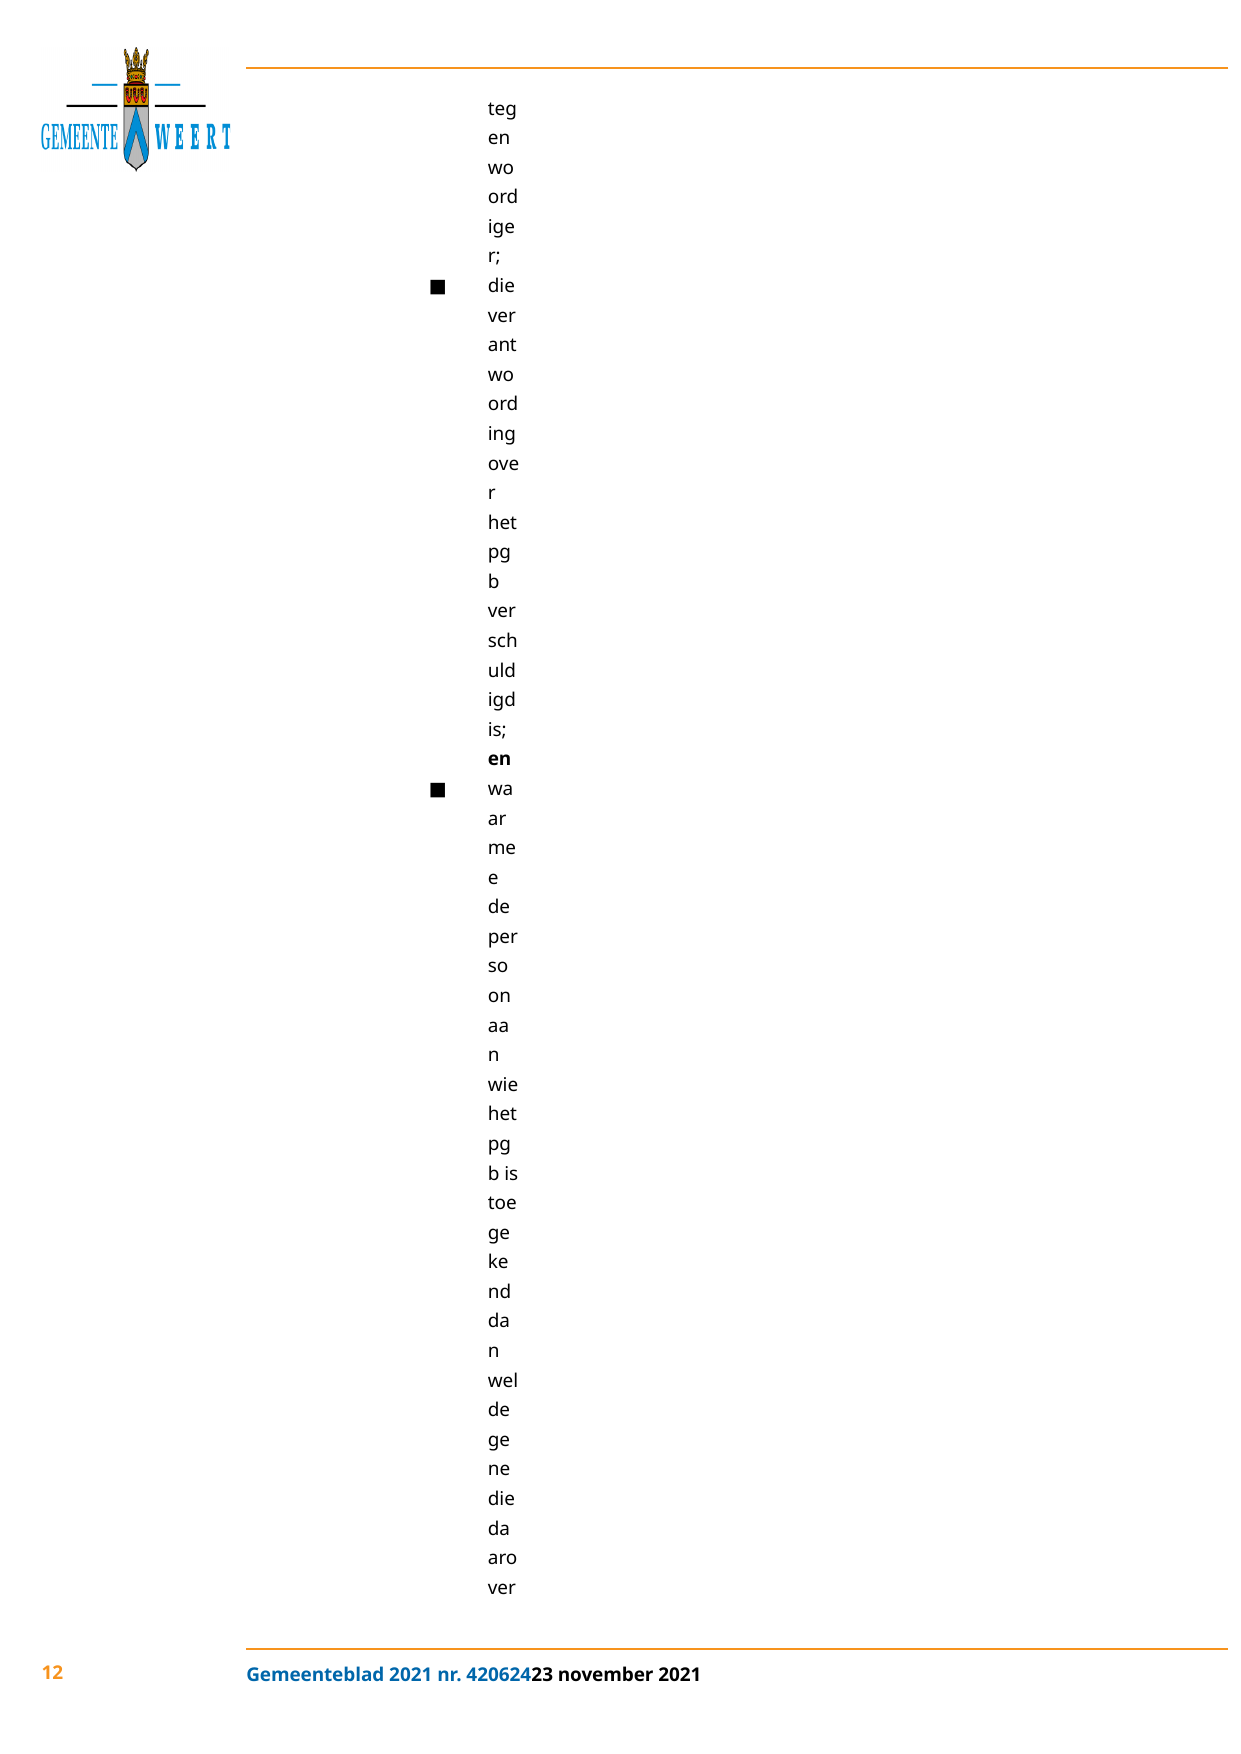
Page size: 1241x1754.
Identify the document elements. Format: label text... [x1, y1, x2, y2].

table_cell [700, 95, 790, 1600]
table_cell [971, 95, 1061, 1600]
table_cell [248, 95, 429, 1600]
table_cell [519, 95, 609, 1600]
table_cell [1061, 95, 1152, 1600]
table_cell [881, 95, 971, 1600]
picture [41, 47, 231, 172]
table_cell [609, 95, 700, 1600]
table_cell tegenwoordiger; die verantwoording over het pgb verschuldigd is; en waarmee de persoon aan wie het pgb is toegekend dan wel degene die daarover [429, 95, 519, 1600]
table_cell [790, 95, 881, 1600]
